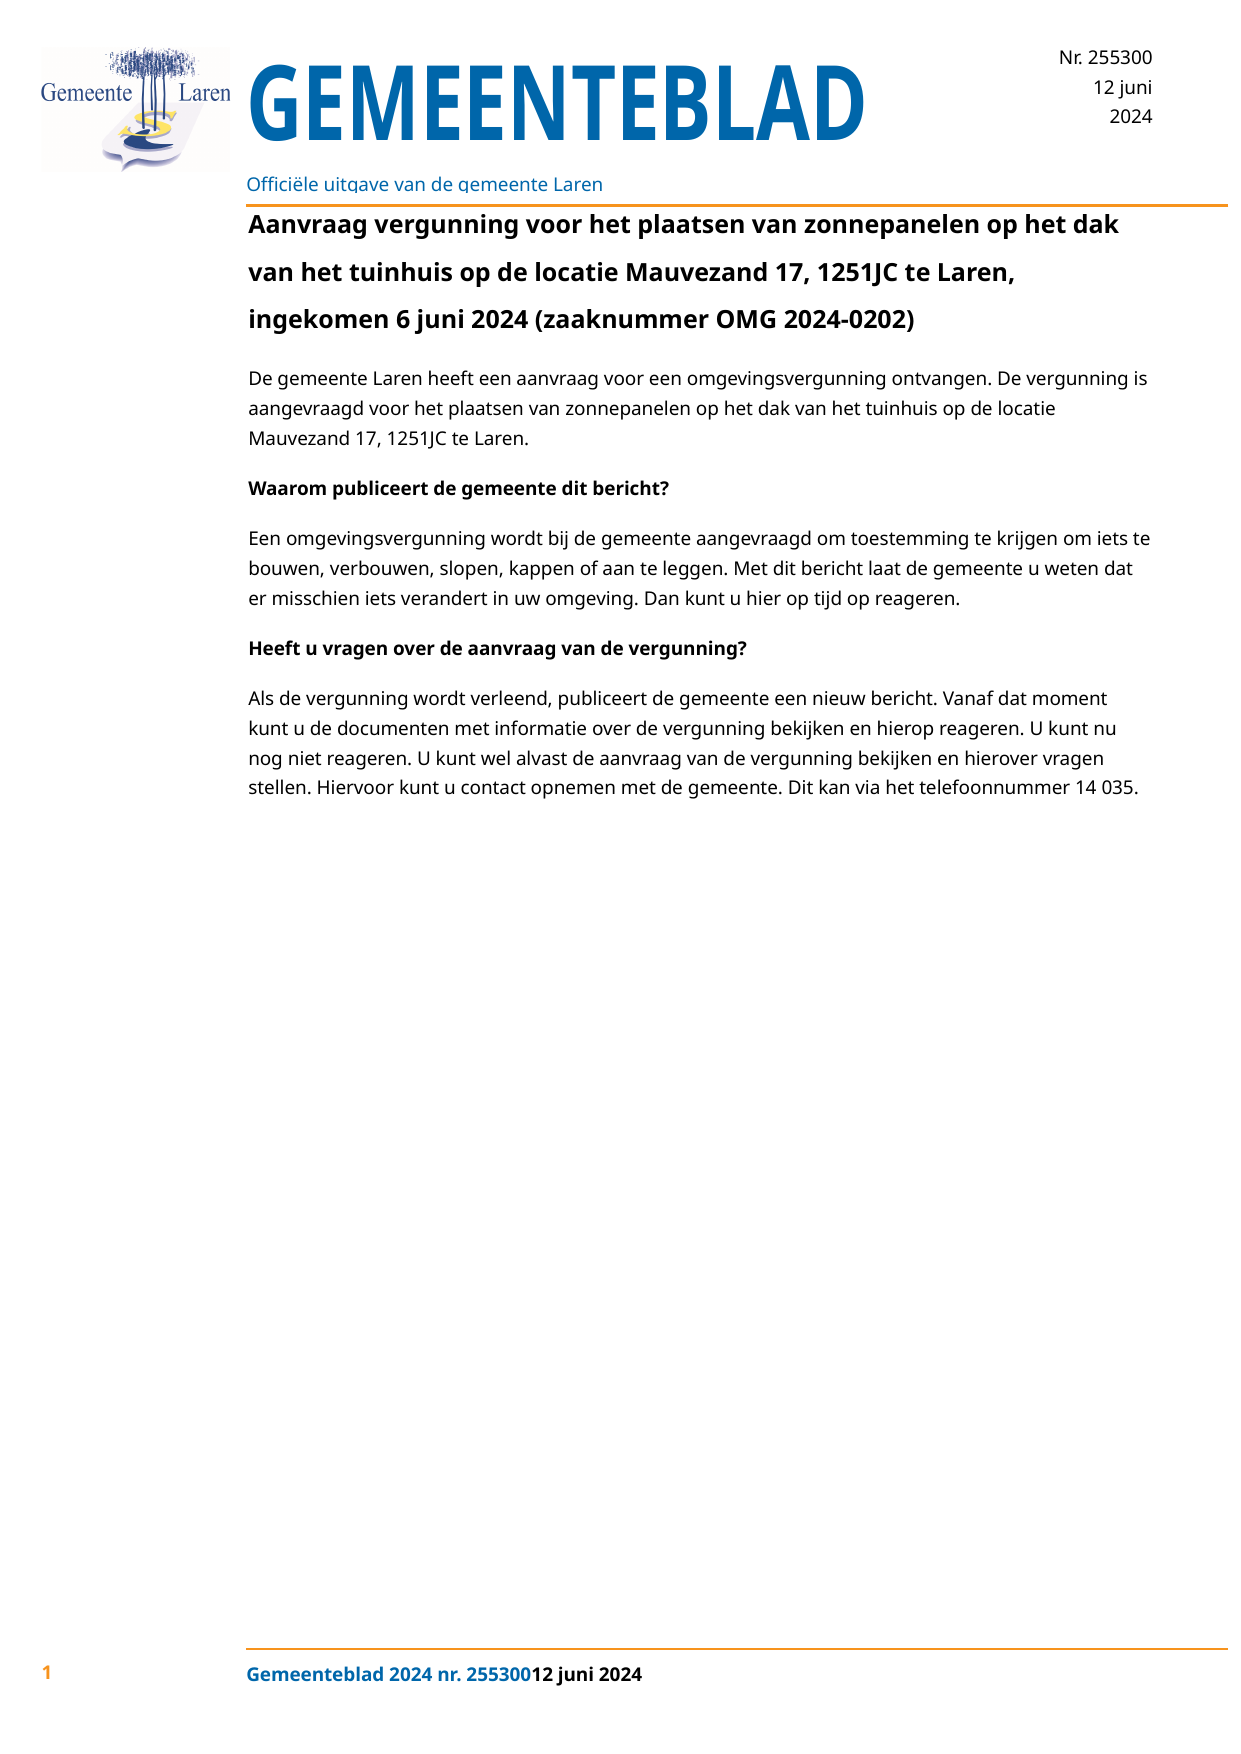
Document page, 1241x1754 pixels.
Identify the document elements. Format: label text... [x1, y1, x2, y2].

text Waarom publiceert de gemeente dit bericht? [248, 475, 1152, 501]
text Heeft u vragen over de aanvraag van de vergunning? [248, 635, 1152, 661]
picture [41, 47, 231, 172]
text De gemeente Laren heeft een aanvraag voor een omgevingsvergunning ontvangen. De vergunning is aangevraagd voor het plaatsen van zonnepanelen op het dak van het tuinhuis op de locatie Mauvezand 17, 1251JC te Laren. [248, 366, 1152, 450]
text Een omgevingsvergunning wordt bij de gemeente aangevraagd om toestemming te krijgen om iets te bouwen, verbouwen, slopen, kappen of aan te leggen. Met dit bericht laat de gemeente u weten dat er misschien iets verandert in uw omgeving. Dan kunt u hier op tijd op reageren. [248, 526, 1152, 610]
text Aanvraag vergunning voor het plaatsen van zonnepanelen op het dak van het tuinhuis op de locatie Mauvezand 17, 1251JC te Laren, ingekomen 6 juni 2024 (zaaknummer OMG 2024-0202) [248, 207, 1152, 336]
text Als de vergunning wordt verleend, publiceert de gemeente een nieuw bericht. Vanaf dat moment kunt u de documenten met informatie over de vergunning bekijken en hierop reageren. U kunt nu nog niet reageren. U kunt wel alvast de aanvraag van de vergunning bekijken en hierover vragen stellen. Hiervoor kunt u contact opnemen met de gemeente. Dit kan via het telefoonnummer 14 035. [248, 686, 1152, 800]
